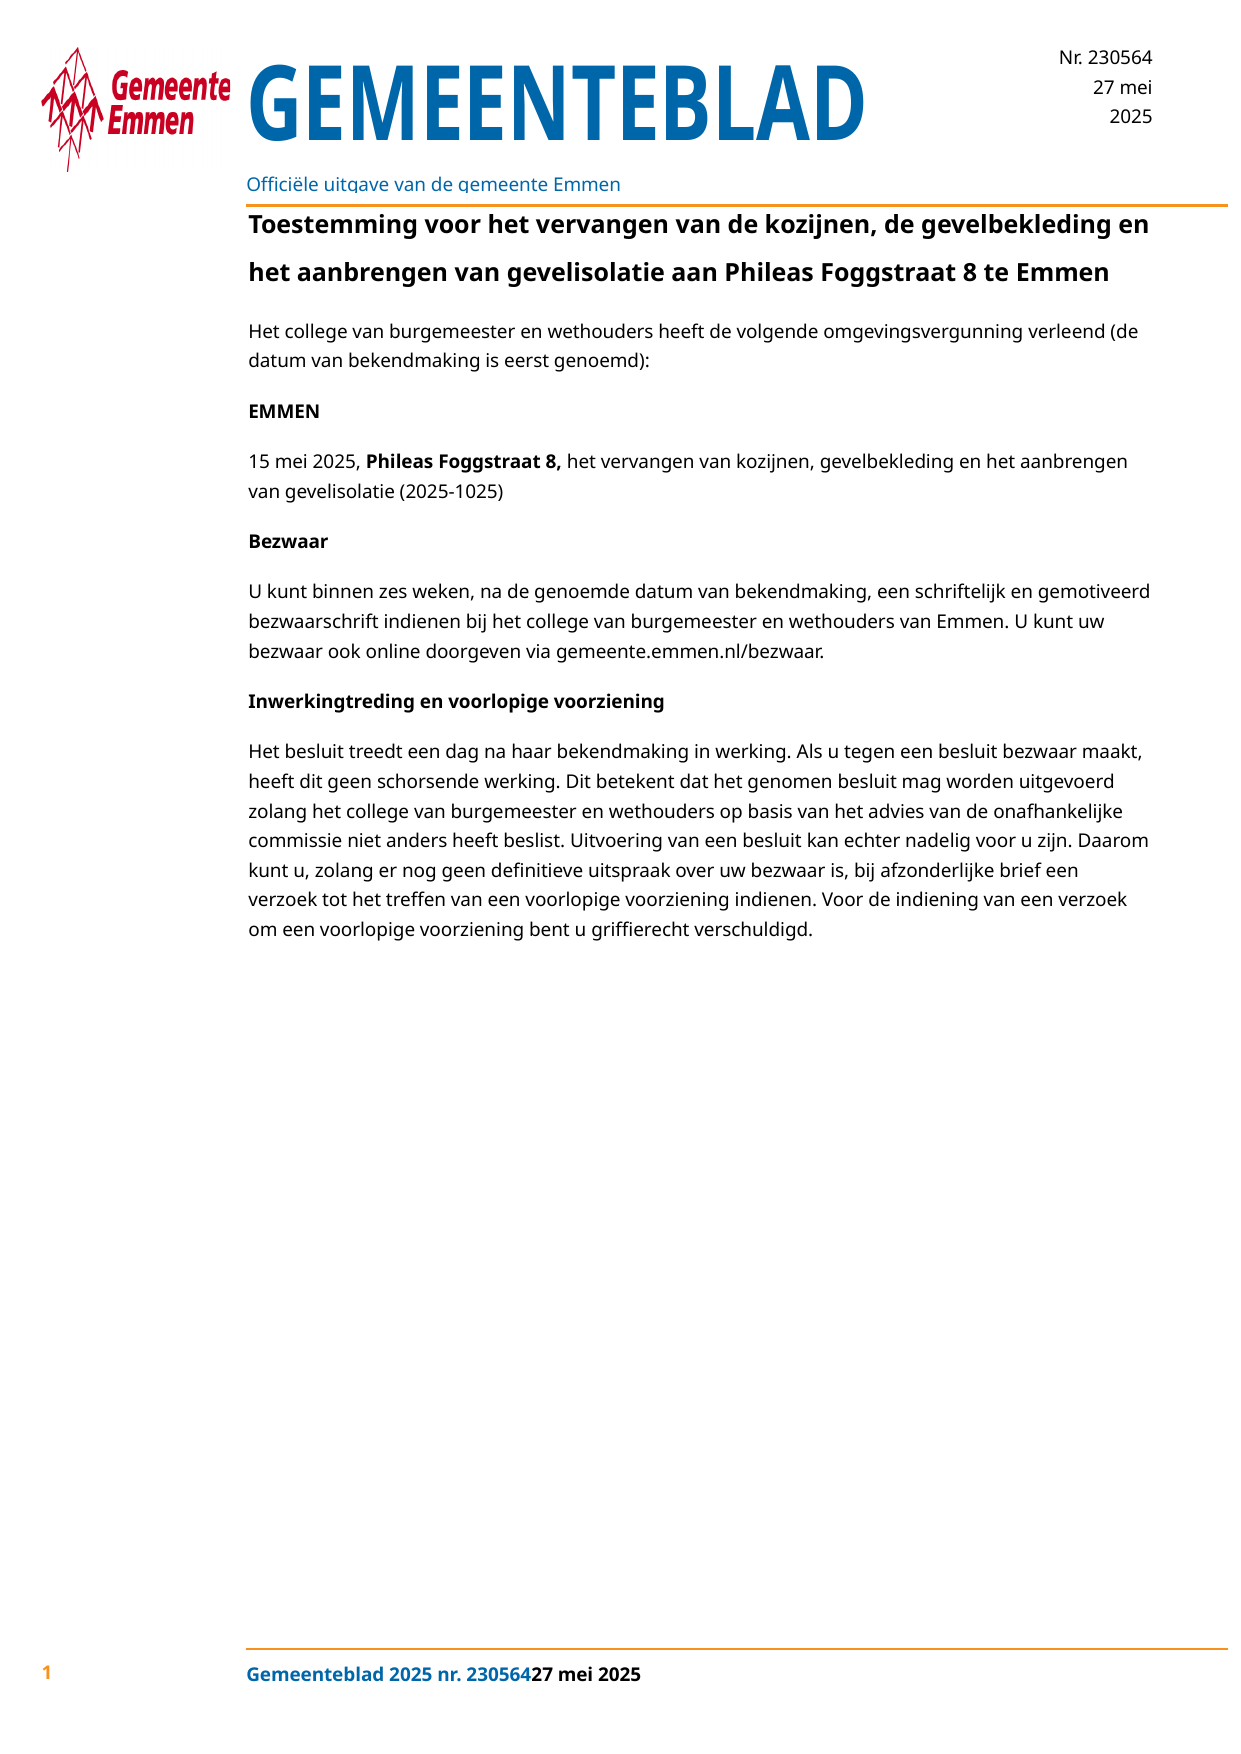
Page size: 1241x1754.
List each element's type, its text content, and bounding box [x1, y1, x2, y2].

text 15 mei 2025, Phileas Foggstraat 8, het vervangen van kozijnen, gevelbekleding en het aanbrengen van gevelisolatie (2025-1025) [248, 448, 1152, 504]
text Bezwaar [248, 528, 1152, 554]
text Het college van burgemeester en wethouders heeft de volgende omgevingsvergunning verleend (de datum van bekendmaking is eerst genoemd): [248, 318, 1152, 373]
text Inwerkingtreding en voorlopige voorziening [248, 688, 1152, 714]
text EMMEN [248, 398, 1152, 424]
text Toestemming voor het vervangen van de kozijnen, de gevelbekleding en het aanbrengen van gevelisolatie aan Phileas Foggstraat 8 te Emmen [248, 207, 1152, 288]
text Het besluit treedt een dag na haar bekendmaking in werking. Als u tegen een besluit bezwaar maakt, heeft dit geen schorsende werking. Dit betekent dat het genomen besluit mag worden uitgevoerd zolang het college van burgemeester en wethouders op basis van het advies van de onafhankelijke commissie niet anders heeft beslist. Uitvoering van een besluit kan echter nadelig voor u zijn. Daarom kunt u, zolang er nog geen definitieve uitspraak over uw bezwaar is, bij afzonderlijke brief een verzoek tot het treffen van een voorlopige voorziening indienen. Voor de indiening van een verzoek om een voorlopige voorziening bent u griffierecht verschuldigd. [248, 739, 1152, 942]
picture [41, 47, 231, 172]
text U kunt binnen zes weken, na de genoemde datum van bekendmaking, een schriftelijk en gemotiveerd bezwaarschrift indienen bij het college van burgemeester en wethouders van Emmen. U kunt uw bezwaar ook online doorgeven via gemeente.emmen.nl/bezwaar. [248, 579, 1152, 664]
